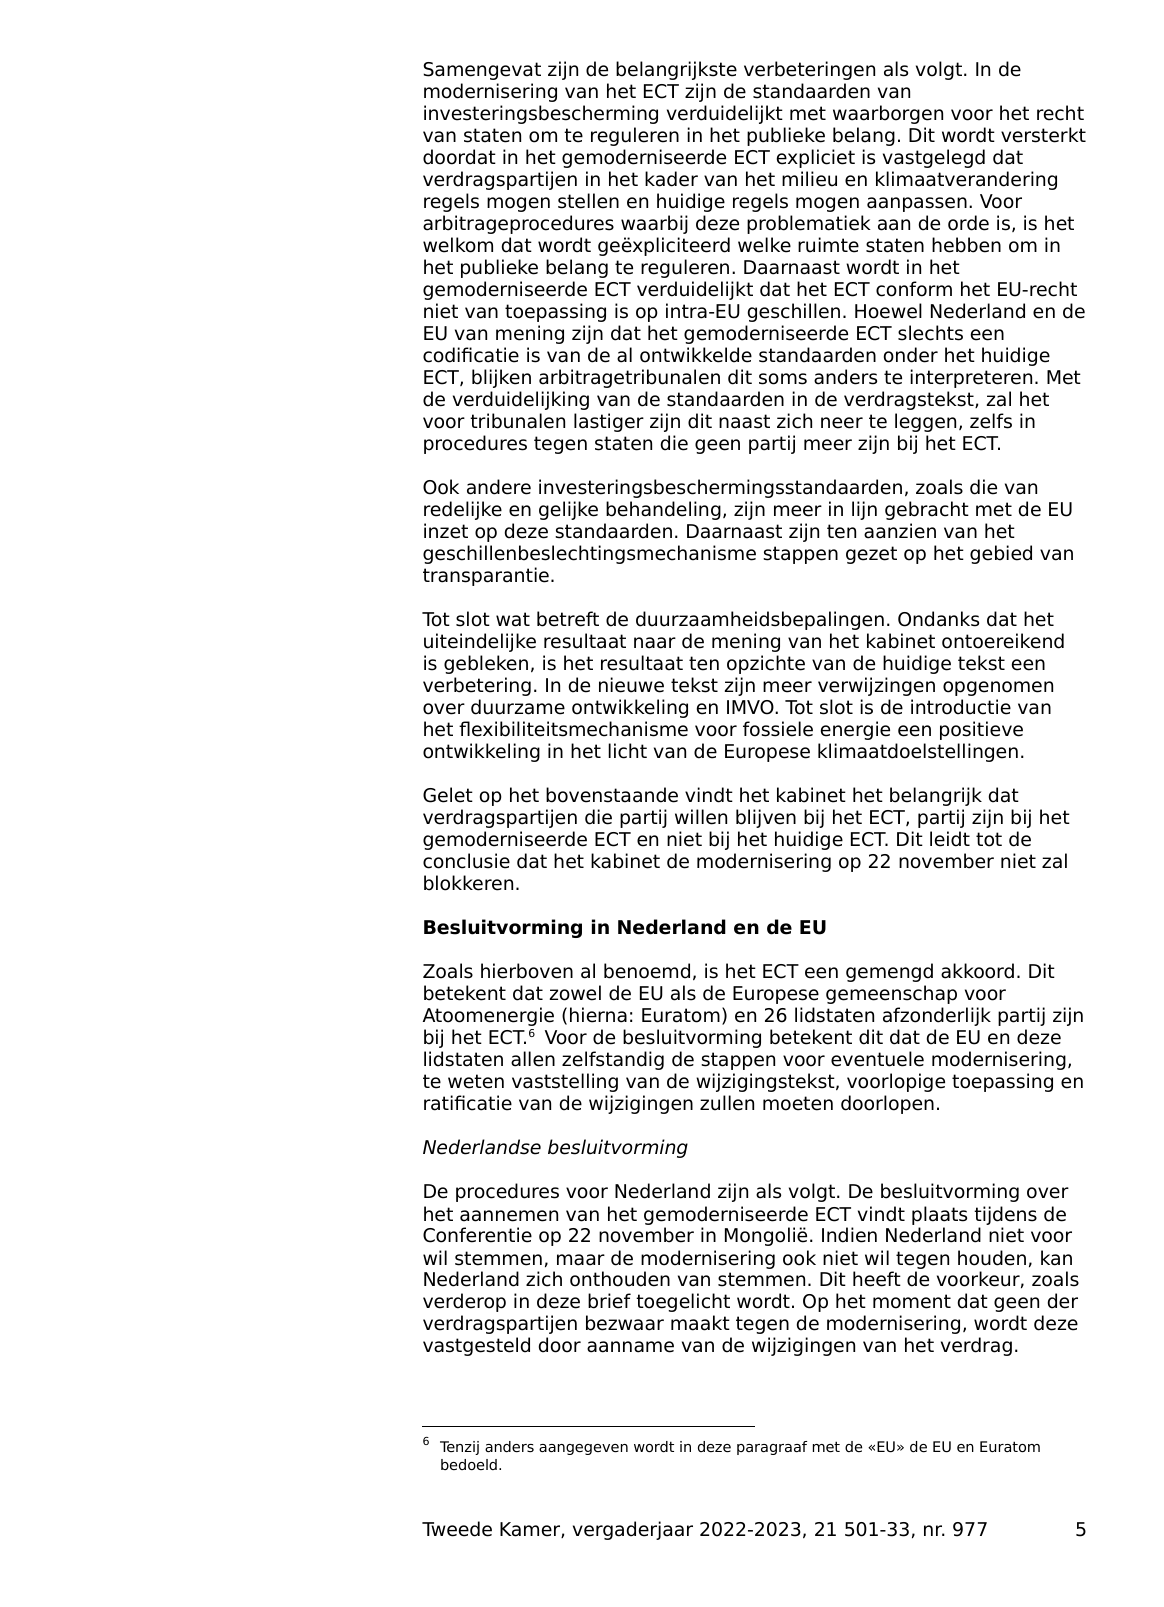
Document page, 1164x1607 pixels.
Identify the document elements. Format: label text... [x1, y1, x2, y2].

text De procedures voor Nederland zijn als volgt. De besluitvorming over het aannemen van het gemoderniseerde ECT vindt plaats tijdens de Conferentie op 22 november in Mongolië. Indien Nederland niet voor wil stemmen, maar de modernisering ook niet wil tegen houden, kan Nederland zich onthouden van stemmen. Dit heeft de voorkeur, zoals verderop in deze brief toegelicht wordt. Op het moment dat geen der verdragspartijen bezwaar maakt tegen de modernisering, wordt deze vastgesteld door aanname van de wijzigingen van het verdrag. [422, 1181, 1087, 1357]
subtitle Nederlandse besluitvorming [422, 1137, 1087, 1159]
text Gelet op het bovenstaande vindt het kabinet het belangrijk dat verdragspartijen die partij willen blijven bij het ECT, partij zijn bij het gemoderniseerde ECT en niet bij het huidige ECT. Dit leidt tot de conclusie dat het kabinet de modernisering op 22 november niet zal blokkeren. [422, 785, 1087, 895]
subtitle Besluitvorming in Nederland en de EU [422, 917, 1087, 939]
text Samengevat zijn de belangrijkste verbeteringen als volgt. In de modernisering van het ECT zijn de standaarden van investeringsbescherming verduidelijkt met waarborgen voor het recht van staten om te reguleren in het publieke belang. Dit wordt versterkt doordat in het gemoderniseerde ECT expliciet is vastgelegd dat verdragspartijen in het kader van het milieu en klimaatverandering regels mogen stellen en huidige regels mogen aanpassen. Voor arbitrageprocedures waarbij deze problematiek aan de orde is, is het welkom dat wordt geëxpliciteerd welke ruimte staten hebben om in het publieke belang te reguleren. Daarnaast wordt in het gemoderniseerde ECT verduidelijkt dat het ECT conform het EU-recht niet van toepassing is op intra-EU geschillen. Hoewel Nederland en de EU van mening zijn dat het gemoderniseerde ECT slechts een codificatie is van de al ontwikkelde standaarden onder het huidige ECT, blijken arbitragetribunalen dit soms anders te interpreteren. Met de verduidelijking van de standaarden in de verdragstekst, zal het voor tribunalen lastiger zijn dit naast zich neer te leggen, zelfs in procedures tegen staten die geen partij meer zijn bij het ECT. [422, 59, 1087, 455]
text Zoals hierboven al benoemd, is het ECT een gemengd akkoord. Dit betekent dat zowel de EU als de Europese gemeenschap voor Atoomenergie (hierna: Euratom) en 26 lidstaten afzonderlijk partij zijn bij het ECT. Voor de besluitvorming betekent dit dat de EU en deze lidstaten allen zelfstandig de stappen voor eventuele modernisering, te weten vaststelling van de wijzigingstekst, voorlopige toepassing en ratificatie van de wijzigingen zullen moeten doorlopen. [422, 961, 1087, 1115]
text Ook andere investeringsbeschermingsstandaarden, zoals die van redelijke en gelijke behandeling, zijn meer in lijn gebracht met de EU inzet op deze standaarden. Daarnaast zijn ten aanzien van het geschillenbeslechtingsmechanisme stappen gezet op het gebied van transparantie. [422, 477, 1087, 587]
text Tenzij anders aangegeven wordt in deze paragraaf met de «EU» de EU en Euratom bedoeld. [422, 1435, 1087, 1474]
text Tot slot wat betreft de duurzaamheidsbepalingen. Ondanks dat het uiteindelijke resultaat naar de mening van het kabinet ontoereikend is gebleken, is het resultaat ten opzichte van de huidige tekst een verbetering. In de nieuwe tekst zijn meer verwijzingen opgenomen over duurzame ontwikkeling en IMVO. Tot slot is de introductie van het flexibiliteitsmechanisme voor fossiele energie een positieve ontwikkeling in het licht van de Europese klimaatdoelstellingen. [422, 609, 1087, 763]
